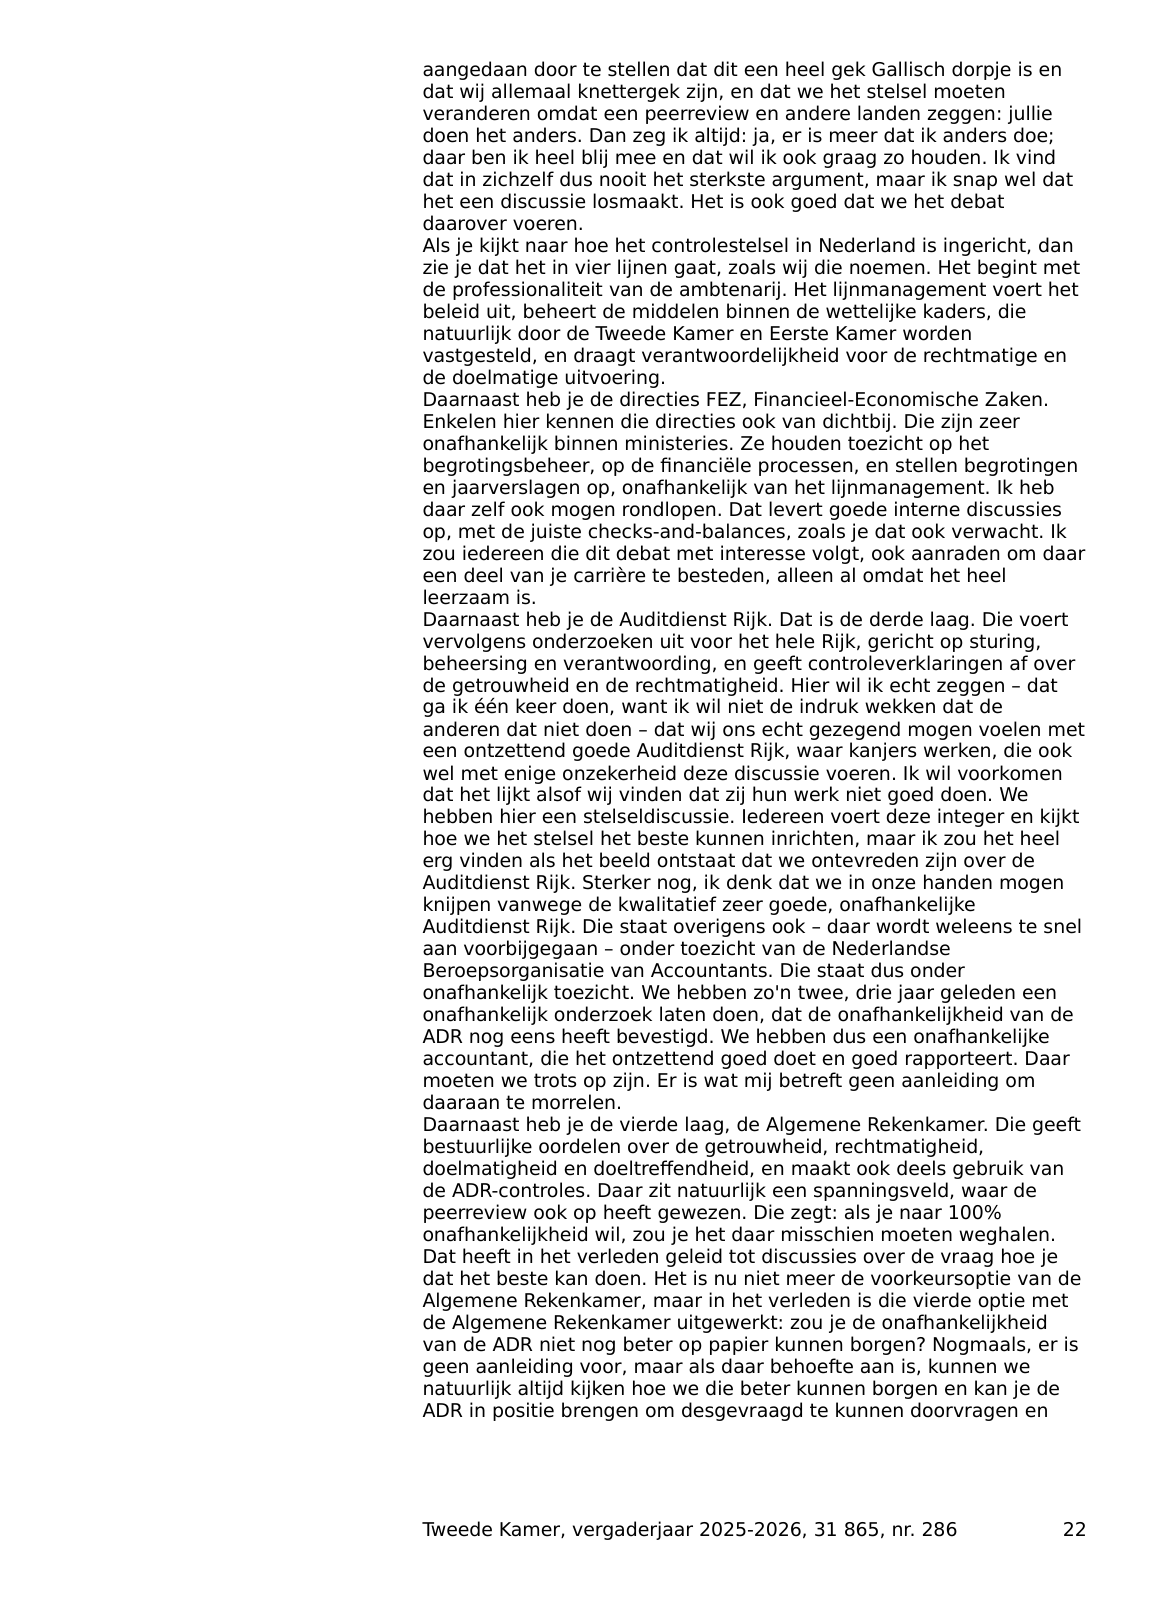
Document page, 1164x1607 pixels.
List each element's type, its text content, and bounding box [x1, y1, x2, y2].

text Daarnaast heb je de directies FEZ, Financieel-Economische Zaken. Enkelen hier kennen die directies ook van dichtbij. Die zijn zeer onafhankelijk binnen ministeries. Ze houden toezicht op het begrotingsbeheer, op de financiële processen, en stellen begrotingen en jaarverslagen op, onafhankelijk van het lijnmanagement. Ik heb daar zelf ook mogen rondlopen. Dat levert goede interne discussies op, met de juiste checks-and-balances, zoals je dat ook verwacht. Ik zou iedereen die dit debat met interesse volgt, ook aanraden om daar een deel van je carrière te besteden, alleen al omdat het heel leerzaam is. [422, 389, 1087, 608]
text Daarnaast heb je de Auditdienst Rijk. Dat is de derde laag. Die voert vervolgens onderzoeken uit voor het hele Rijk, gericht op sturing, beheersing en verantwoording, en geeft controleverklaringen af over de getrouwheid en de rechtmatigheid. Hier wil ik echt zeggen – dat ga ik één keer doen, want ik wil niet de indruk wekken dat de anderen dat niet doen – dat wij ons echt gezegend mogen voelen met een ontzettend goede Auditdienst Rijk, waar kanjers werken, die ook wel met enige onzekerheid deze discussie voeren. Ik wil voorkomen dat het lijkt alsof wij vinden dat zij hun werk niet goed doen. We hebben hier een stelseldiscussie. Iedereen voert deze integer en kijkt hoe we het stelsel het beste kunnen inrichten, maar ik zou het heel erg vinden als het beeld ontstaat dat we ontevreden zijn over de Auditdienst Rijk. Sterker nog, ik denk dat we in onze handen mogen knijpen vanwege de kwalitatief zeer goede, onafhankelijke Auditdienst Rijk. Die staat overigens ook – daar wordt weleens te snel aan voorbijgegaan – onder toezicht van de Nederlandse Beroepsorganisatie van Accountants. Die staat dus onder onafhankelijk toezicht. We hebben zo'n twee, drie jaar geleden een onafhankelijk onderzoek laten doen, dat de onafhankelijkheid van de ADR nog eens heeft bevestigd. We hebben dus een onafhankelijke accountant, die het ontzettend goed doet en goed rapporteert. Daar moeten we trots op zijn. Er is wat mij betreft geen aanleiding om daaraan te morrelen. [422, 608, 1087, 1114]
text Als je kijkt naar hoe het controlestelsel in Nederland is ingericht, dan zie je dat het in vier lijnen gaat, zoals wij die noemen. Het begint met de professionaliteit van de ambtenarij. Het lijnmanagement voert het beleid uit, beheert de middelen binnen de wettelijke kaders, die natuurlijk door de Tweede Kamer en Eerste Kamer worden vastgesteld, en draagt verantwoordelijkheid voor de rechtmatige en de doelmatige uitvoering. [422, 235, 1087, 389]
text aangedaan door te stellen dat dit een heel gek Gallisch dorpje is en dat wij allemaal knettergek zijn, en dat we het stelsel moeten veranderen omdat een peerreview en andere landen zeggen: jullie doen het anders. Dan zeg ik altijd: ja, er is meer dat ik anders doe; daar ben ik heel blij mee en dat wil ik ook graag zo houden. Ik vind dat in zichzelf dus nooit het sterkste argument, maar ik snap wel dat het een discussie losmaakt. Het is ook goed dat we het debat daarover voeren. [422, 59, 1087, 235]
text Daarnaast heb je de vierde laag, de Algemene Rekenkamer. Die geeft bestuurlijke oordelen over de getrouwheid, rechtmatigheid, doelmatigheid en doeltreffendheid, en maakt ook deels gebruik van de ADR-controles. Daar zit natuurlijk een spanningsveld, waar de peerreview ook op heeft gewezen. Die zegt: als je naar 100% onafhankelijkheid wil, zou je het daar misschien moeten weghalen. Dat heeft in het verleden geleid tot discussies over de vraag hoe je dat het beste kan doen. Het is nu niet meer de voorkeursoptie van de Algemene Rekenkamer, maar in het verleden is die vierde optie met de Algemene Rekenkamer uitgewerkt: zou je de onafhankelijkheid van de ADR niet nog beter op papier kunnen borgen? Nogmaals, er is geen aanleiding voor, maar als daar behoefte aan is, kunnen we natuurlijk altijd kijken hoe we die beter kunnen borgen en kan je de ADR in positie brengen om desgevraagd te kunnen doorvragen en [422, 1114, 1087, 1422]
